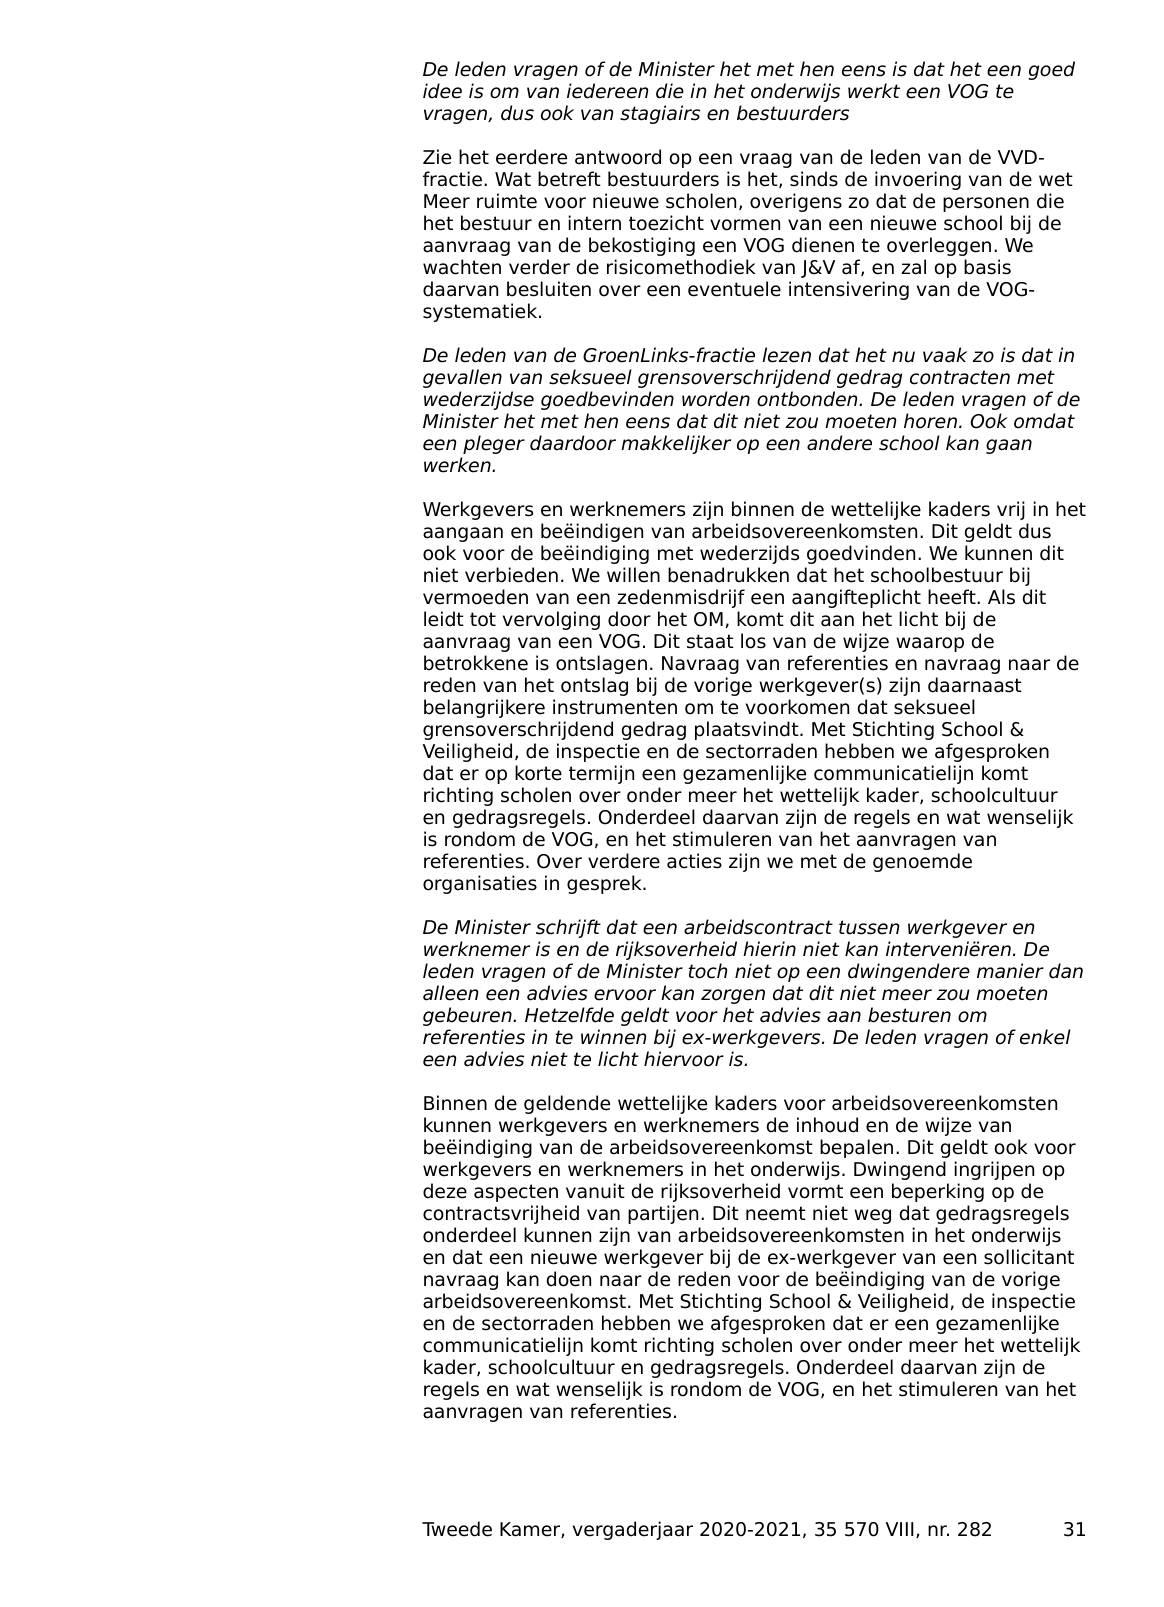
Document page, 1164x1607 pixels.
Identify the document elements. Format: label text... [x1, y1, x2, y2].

text De leden vragen of de Minister het met hen eens is dat het een goed idee is om van iedereen die in het onderwijs werkt een VOG te vragen, dus ook van stagiairs en bestuurders [422, 59, 1087, 125]
text De leden van de GroenLinks-fractie lezen dat het nu vaak zo is dat in gevallen van seksueel grensoverschrijdend gedrag contracten met wederzijdse goedbevinden worden ontbonden. De leden vragen of de Minister het met hen eens dat dit niet zou moeten horen. Ook omdat een pleger daardoor makkelijker op een andere school kan gaan werken. [422, 345, 1087, 477]
text De Minister schrijft dat een arbeidscontract tussen werkgever en werknemer is en de rijksoverheid hierin niet kan interveniëren. De leden vragen of de Minister toch niet op een dwingendere manier dan alleen een advies ervoor kan zorgen dat dit niet meer zou moeten gebeuren. Hetzelfde geldt voor het advies aan besturen om referenties in te winnen bij ex-werkgevers. De leden vragen of enkel een advies niet te licht hiervoor is. [422, 917, 1087, 1071]
text Binnen de geldende wettelijke kaders voor arbeidsovereenkomsten kunnen werkgevers en werknemers de inhoud en de wijze van beëindiging van de arbeidsovereenkomst bepalen. Dit geldt ook voor werkgevers en werknemers in het onderwijs. Dwingend ingrijpen op deze aspecten vanuit de rijksoverheid vormt een beperking op de contractsvrijheid van partijen. Dit neemt niet weg dat gedragsregels onderdeel kunnen zijn van arbeidsovereenkomsten in het onderwijs en dat een nieuwe werkgever bij de ex-werkgever van een sollicitant navraag kan doen naar de reden voor de beëindiging van de vorige arbeidsovereenkomst. Met Stichting School & Veiligheid, de inspectie en de sectorraden hebben we afgesproken dat er een gezamenlijke communicatielijn komt richting scholen over onder meer het wettelijk kader, schoolcultuur en gedragsregels. Onderdeel daarvan zijn de regels en wat wenselijk is rondom de VOG, en het stimuleren van het aanvragen van referenties. [422, 1093, 1087, 1423]
text Zie het eerdere antwoord op een vraag van de leden van de VVD-fractie. Wat betreft bestuurders is het, sinds de invoering van de wet Meer ruimte voor nieuwe scholen, overigens zo dat de personen die het bestuur en intern toezicht vormen van een nieuwe school bij de aanvraag van de bekostiging een VOG dienen te overleggen. We wachten verder de risicomethodiek van J&V af, en zal op basis daarvan besluiten over een eventuele intensivering van de VOG-systematiek. [422, 147, 1087, 323]
text Werkgevers en werknemers zijn binnen de wettelijke kaders vrij in het aangaan en beëindigen van arbeidsovereenkomsten. Dit geldt dus ook voor de beëindiging met wederzijds goedvinden. We kunnen dit niet verbieden. We willen benadrukken dat het schoolbestuur bij vermoeden van een zedenmisdrijf een aangifteplicht heeft. Als dit leidt tot vervolging door het OM, komt dit aan het licht bij de aanvraag van een VOG. Dit staat los van de wijze waarop de betrokkene is ontslagen. Navraag van referenties en navraag naar de reden van het ontslag bij de vorige werkgever(s) zijn daarnaast belangrijkere instrumenten om te voorkomen dat seksueel grensoverschrijdend gedrag plaatsvindt. Met Stichting School & Veiligheid, de inspectie en de sectorraden hebben we afgesproken dat er op korte termijn een gezamenlijke communicatielijn komt richting scholen over onder meer het wettelijk kader, schoolcultuur en gedragsregels. Onderdeel daarvan zijn de regels en wat wenselijk is rondom de VOG, en het stimuleren van het aanvragen van referenties. Over verdere acties zijn we met de genoemde organisaties in gesprek. [422, 499, 1087, 895]
